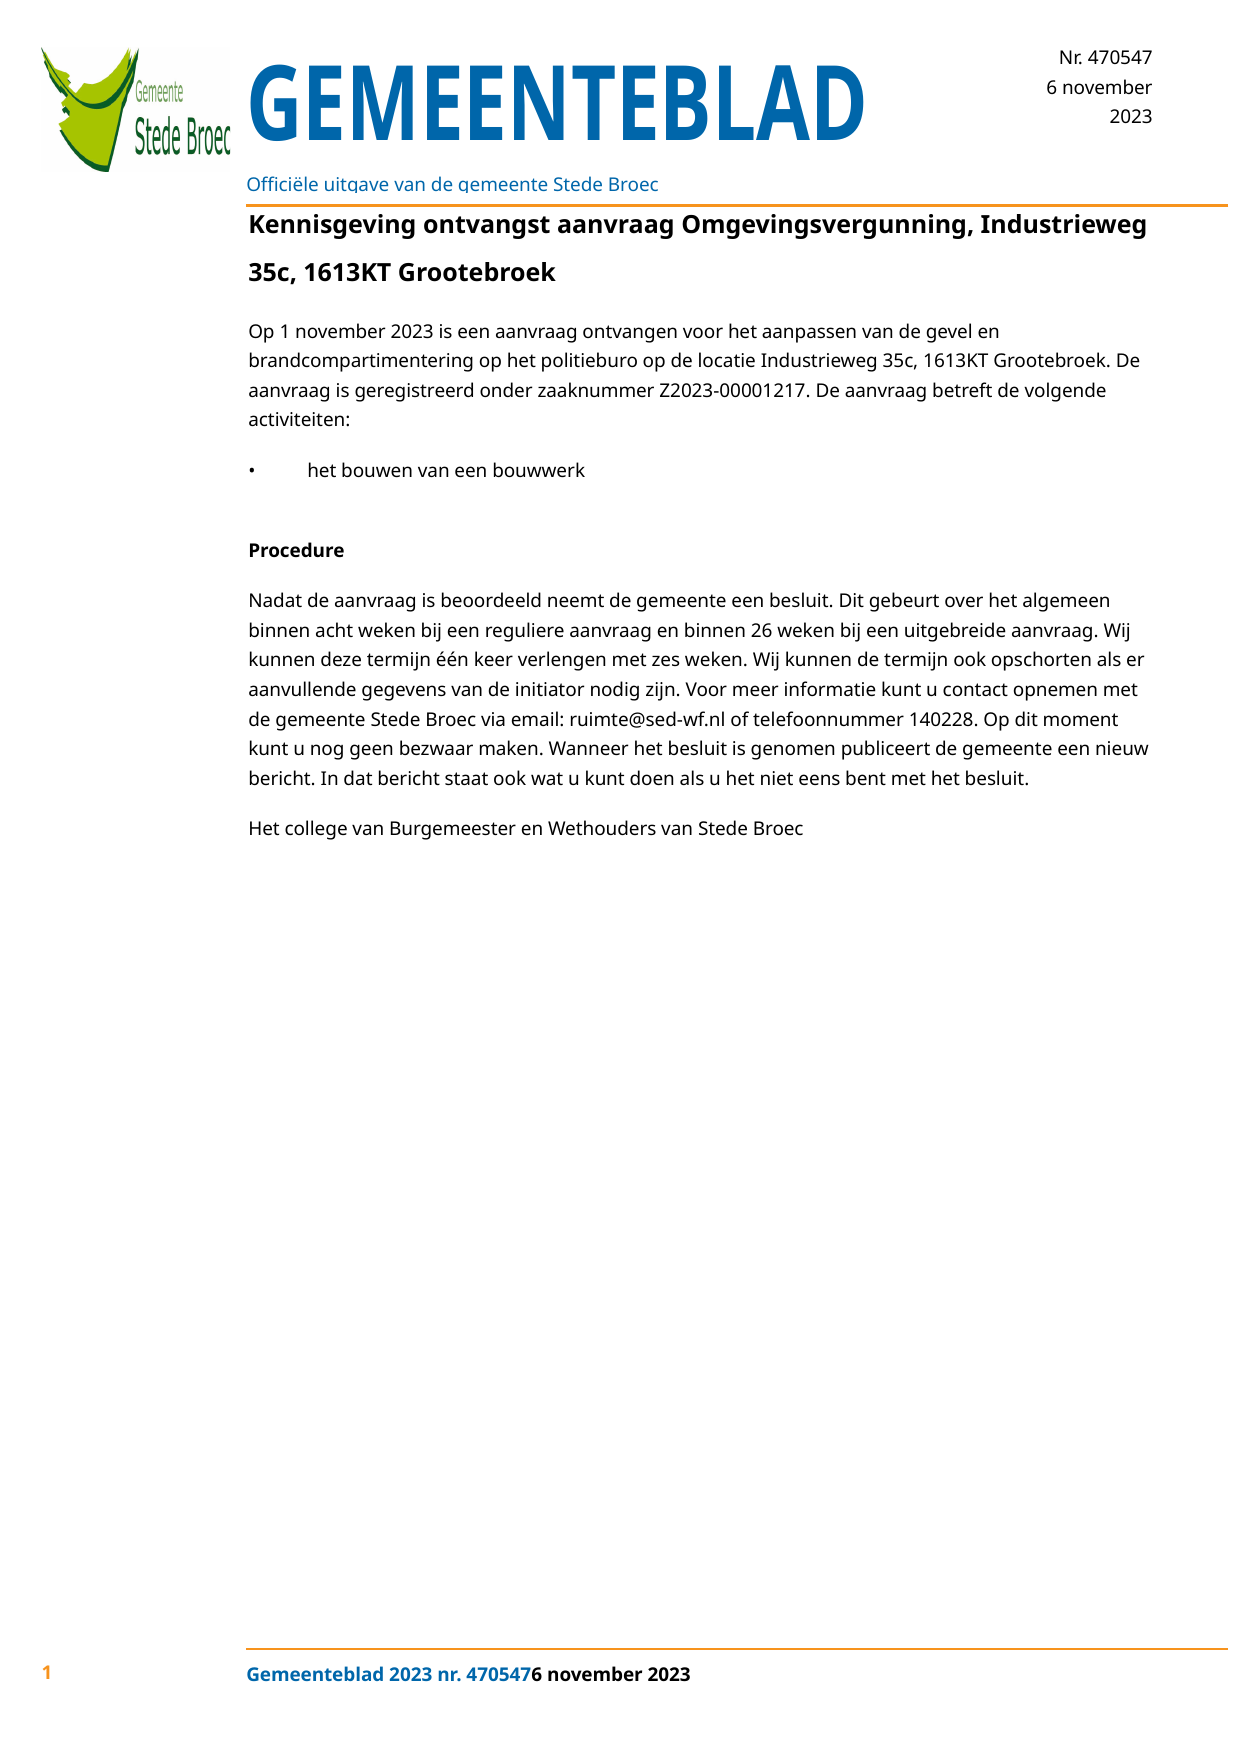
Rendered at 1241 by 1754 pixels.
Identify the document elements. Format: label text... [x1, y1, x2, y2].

text Procedure [248, 537, 1152, 563]
text Nadat de aanvraag is beoordeeld neemt de gemeente een besluit. Dit gebeurt over het algemeen binnen acht weken bij een reguliere aanvraag en binnen 26 weken bij een uitgebreide aanvraag. Wij kunnen deze termijn één keer verlengen met zes weken. Wij kunnen de termijn ook opschorten als er aanvullende gegevens van de initiator nodig zijn. Voor meer informatie kunt u contact opnemen met de gemeente Stede Broec via email: ruimte@sed-wf.nl of telefoonnummer 140228. Op dit moment kunt u nog geen bezwaar maken. Wanneer het besluit is genomen publiceert de gemeente een nieuw bericht. In dat bericht staat ook wat u kunt doen als u het niet eens bent met het besluit. [248, 587, 1152, 791]
text Op 1 november 2023 is een aanvraag ontvangen voor het aanpassen van de gevel en brandcompartimentering op het politieburo op de locatie Industrieweg 35c, 1613KT Grootebroek. De aanvraag is geregistreerd onder zaaknummer Z2023-00001217. De aanvraag betreft de volgende activiteiten: [248, 318, 1152, 432]
picture [41, 47, 231, 172]
text Kennisgeving ontvangst aanvraag Omgevingsvergunning, Industrieweg 35c, 1613KT Grootebroek [248, 207, 1152, 288]
text Het college van Burgemeester en Wethouders van Stede Broec [248, 815, 1152, 841]
list het bouwen van een bouwwerk [248, 457, 1152, 483]
